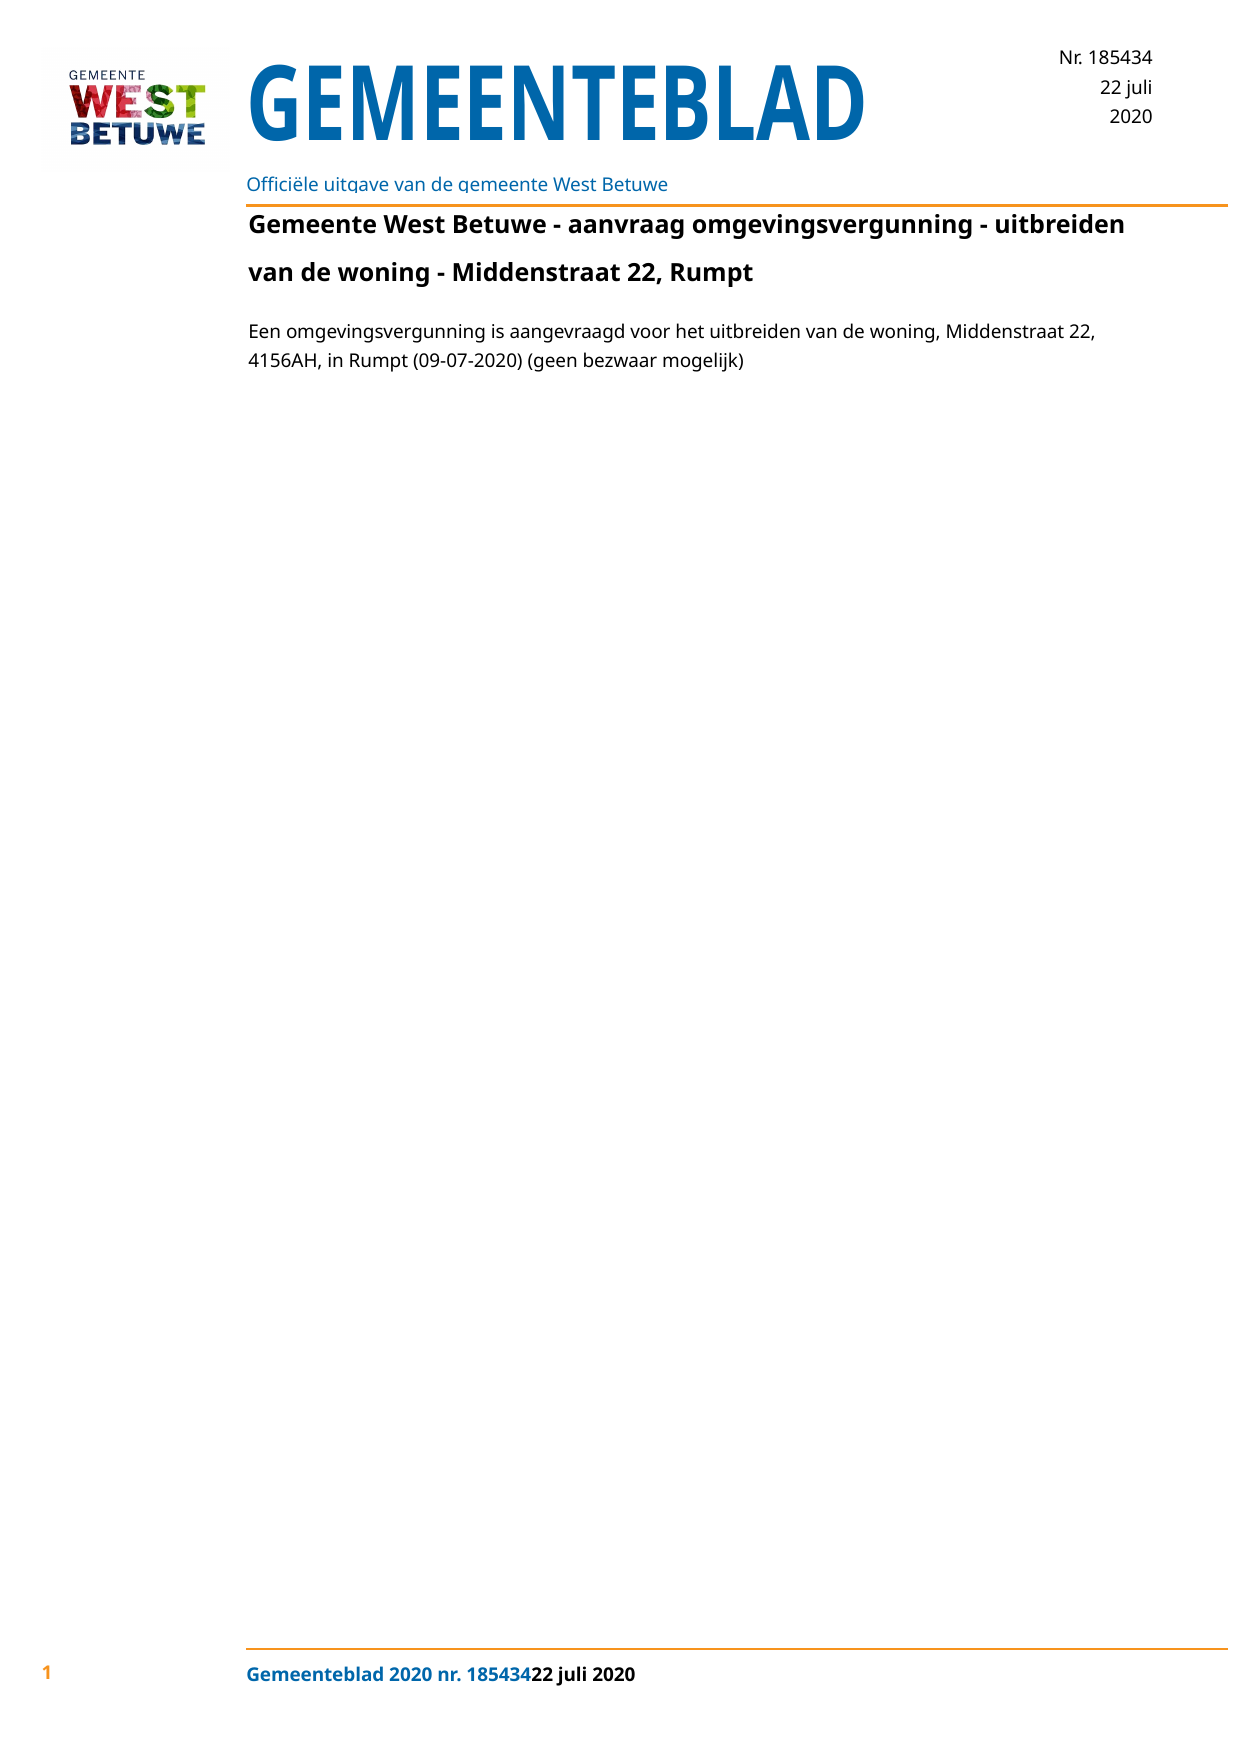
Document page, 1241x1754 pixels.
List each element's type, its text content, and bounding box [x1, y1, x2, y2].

picture [41, 47, 231, 172]
text Een omgevingsvergunning is aangevraagd voor het uitbreiden van de woning, Middenstraat 22, 4156AH, in Rumpt (09-07-2020) (geen bezwaar mogelijk) [248, 318, 1152, 373]
text Gemeente West Betuwe - aanvraag omgevingsvergunning - uitbreiden van de woning - Middenstraat 22, Rumpt [248, 207, 1152, 288]
